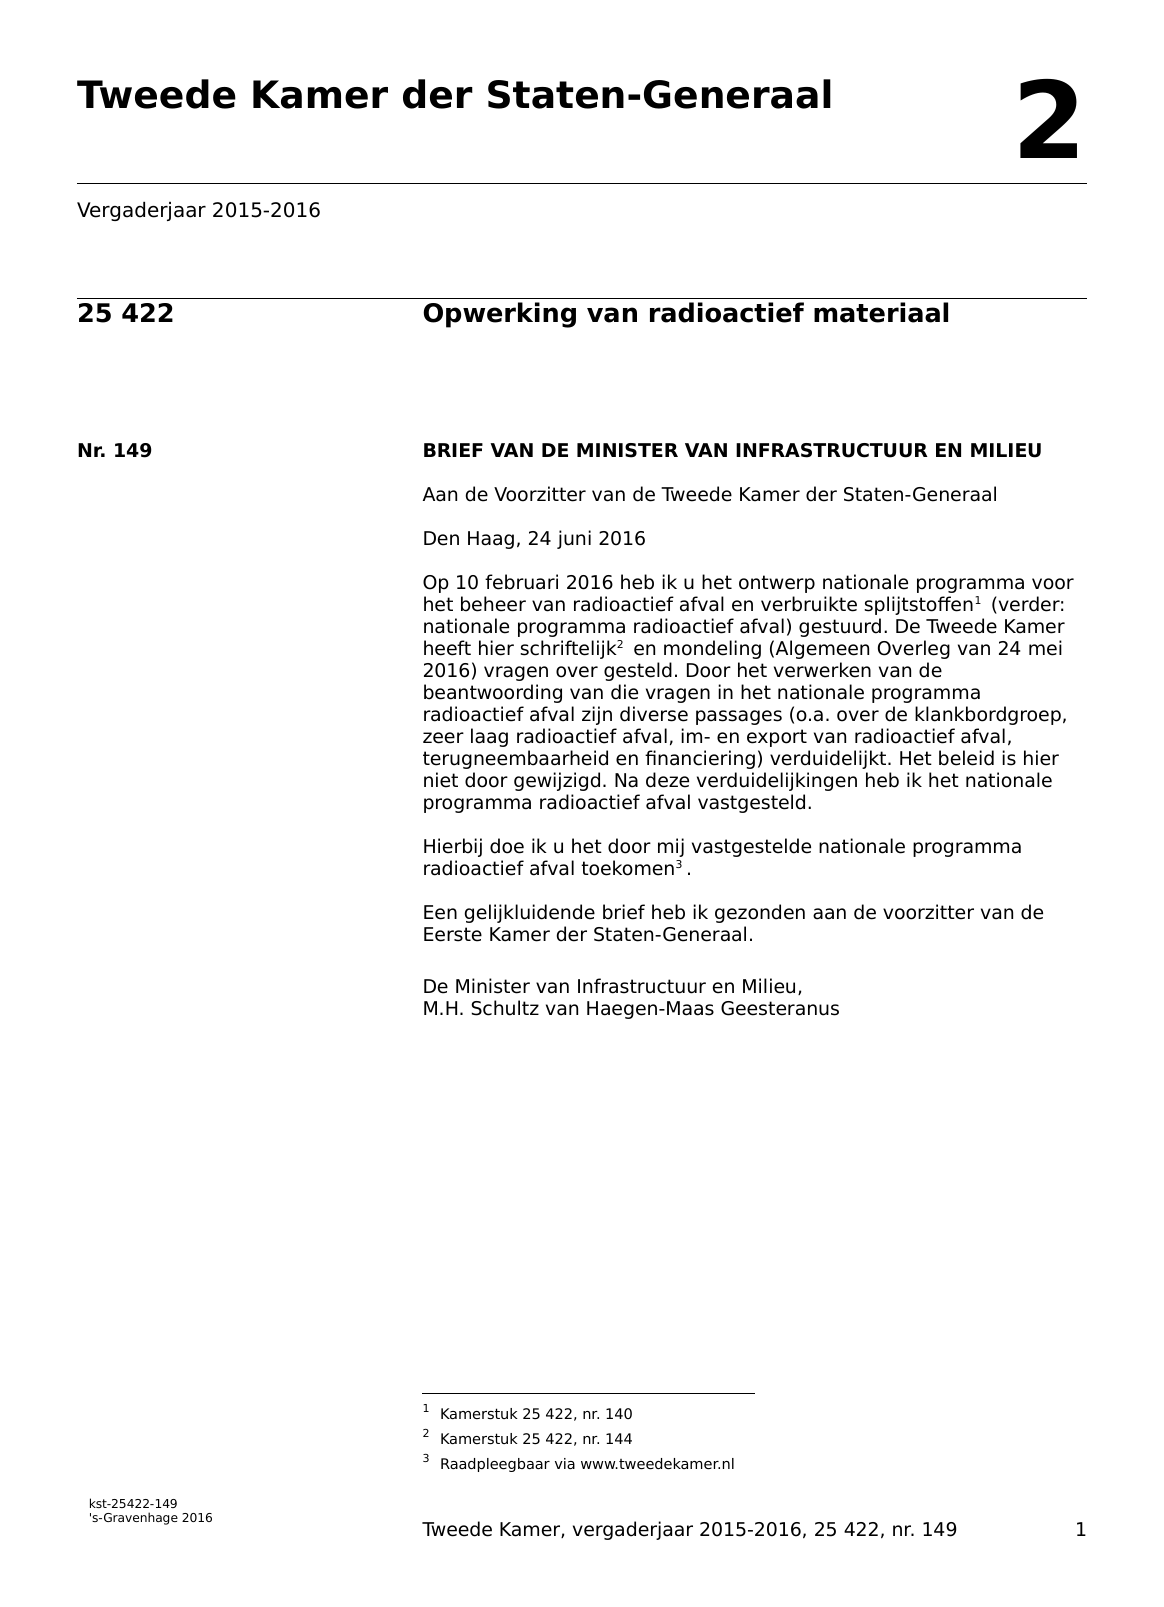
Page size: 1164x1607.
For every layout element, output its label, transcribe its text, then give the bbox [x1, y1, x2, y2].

text Hierbij doe ik u het door mij vastgestelde nationale programma radioactief afval toekomen. [422, 836, 1087, 880]
text Een gelijkluidende brief heb ik gezonden aan de voorzitter van de Eerste Kamer der Staten-Generaal. [422, 902, 1087, 946]
subtitle Nr. 149 BRIEF VAN DE MINISTER VAN INFRASTRUCTUUR EN MILIEU [77, 440, 1087, 462]
table_cell Vergaderjaar 2015-2016 [77, 184, 1087, 298]
text Kamerstuk 25 422, nr. 140 [422, 1402, 1087, 1424]
text Op 10 februari 2016 heb ik u het ontwerp nationale programma voor het beheer van radioactief afval en verbruikte splijtstoffen (verder: nationale programma radioactief afval) gestuurd. De Tweede Kamer heeft hier schriftelijk en mondeling (Algemeen Overleg van 24 mei 2016) vragen over gesteld. Door het verwerken van de beantwoording van die vragen in het nationale programma radioactief afval zijn diverse passages (o.a. over de klankbordgroep, zeer laag radioactief afval, im- en export van radioactief afval, terugneembaarheid en financiering) verduidelijkt. Het beleid is hier niet door gewijzigd. Na deze verduidelijkingen heb ik het nationale programma radioactief afval vastgesteld. [422, 572, 1087, 814]
table_header 2 [886, 59, 1087, 183]
text Raadpleegbaar via www.tweedekamer.nl [422, 1452, 1087, 1474]
text 's-Gravenhage 2016 [88, 1511, 323, 1525]
table_header Tweede Kamer der Staten-Generaal [77, 59, 886, 183]
text De Minister van Infrastructuur en Milieu, M.H. Schultz van Haegen-Maas Geesteranus [422, 976, 1087, 1020]
text Aan de Voorzitter van de Tweede Kamer der Staten-Generaal [422, 484, 1087, 506]
text Kamerstuk 25 422, nr. 144 [422, 1427, 1087, 1449]
text Den Haag, 24 juni 2016 [422, 528, 1087, 550]
subtitle 25 422 Opwerking van radioactief materiaal [77, 299, 1087, 329]
text kst-25422-149 [88, 1497, 323, 1511]
